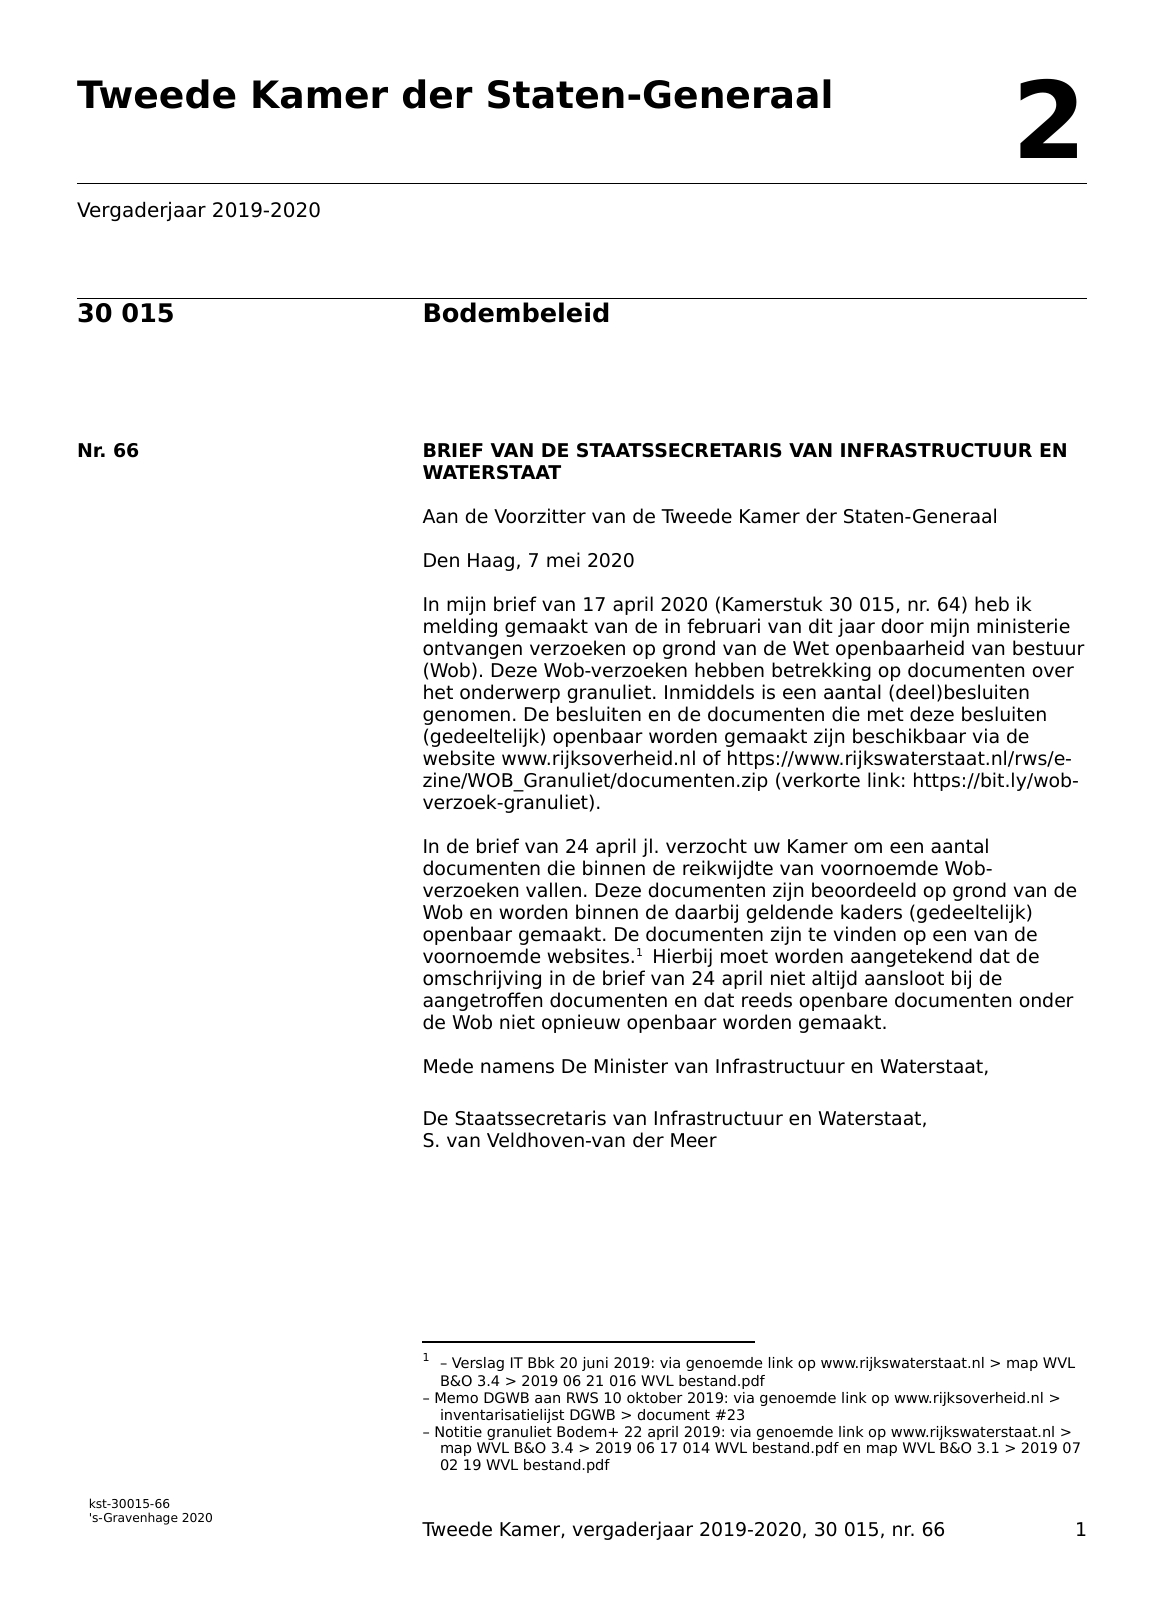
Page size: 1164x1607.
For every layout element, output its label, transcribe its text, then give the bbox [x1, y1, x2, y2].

text Den Haag, 7 mei 2020 [422, 550, 1087, 572]
subtitle Nr. 66 BRIEF VAN DE STAATSSECRETARIS VAN INFRASTRUCTUUR EN WATERSTAAT [77, 440, 1087, 484]
text Mede namens De Minister van Infrastructuur en Waterstaat, [422, 1056, 1087, 1078]
text De Staatssecretaris van Infrastructuur en Waterstaat, S. van Veldhoven-van der Meer [422, 1108, 1087, 1152]
table_header Tweede Kamer der Staten-Generaal [77, 59, 886, 183]
text Aan de Voorzitter van de Tweede Kamer der Staten-Generaal [422, 506, 1087, 528]
text – Memo DGWB aan RWS 10 oktober 2019: via genoemde link op www.rijksoverheid.nl > inventarisatielijst DGWB > document #23 [422, 1390, 1087, 1424]
table_cell Vergaderjaar 2019-2020 [77, 184, 1087, 298]
table_header 2 [886, 59, 1087, 183]
text 's-Gravenhage 2020 [88, 1511, 323, 1525]
text In mijn brief van 17 april 2020 (Kamerstuk 30 015, nr. 64) heb ik melding gemaakt van de in februari van dit jaar door mijn ministerie ontvangen verzoeken op grond van de Wet openbaarheid van bestuur (Wob). Deze Wob-verzoeken hebben betrekking op documenten over het onderwerp granuliet. Inmiddels is een aantal (deel)besluiten genomen. De besluiten en de documenten die met deze besluiten (gedeeltelijk) openbaar worden gemaakt zijn beschikbaar via de website www.rijksoverheid.nl of https://www.rijkswaterstaat.nl/rws/e-zine/WOB_Granuliet/documenten.zip (verkorte link: https://bit.ly/wob-verzoek-granuliet). [422, 594, 1087, 814]
text – Notitie granuliet Bodem+ 22 april 2019: via genoemde link op www.rijkswaterstaat.nl > map WVL B&O 3.4 > 2019 06 17 014 WVL bestand.pdf en map WVL B&O 3.1 > 2019 07 02 19 WVL bestand.pdf [422, 1424, 1087, 1474]
text – Verslag IT Bbk 20 juni 2019: via genoemde link op www.rijkswaterstaat.nl > map WVL B&O 3.4 > 2019 06 21 016 WVL bestand.pdf [422, 1351, 1087, 1390]
subtitle 30 015 Bodembeleid [77, 299, 1087, 329]
text In de brief van 24 april jl. verzocht uw Kamer om een aantal documenten die binnen de reikwijdte van voornoemde Wob-verzoeken vallen. Deze documenten zijn beoordeeld op grond van de Wob en worden binnen de daarbij geldende kaders (gedeeltelijk) openbaar gemaakt. De documenten zijn te vinden op een van de voornoemde websites. Hierbij moet worden aangetekend dat de omschrijving in de brief van 24 april niet altijd aansloot bij de aangetroffen documenten en dat reeds openbare documenten onder de Wob niet opnieuw openbaar worden gemaakt. [422, 836, 1087, 1034]
text kst-30015-66 [88, 1497, 323, 1511]
